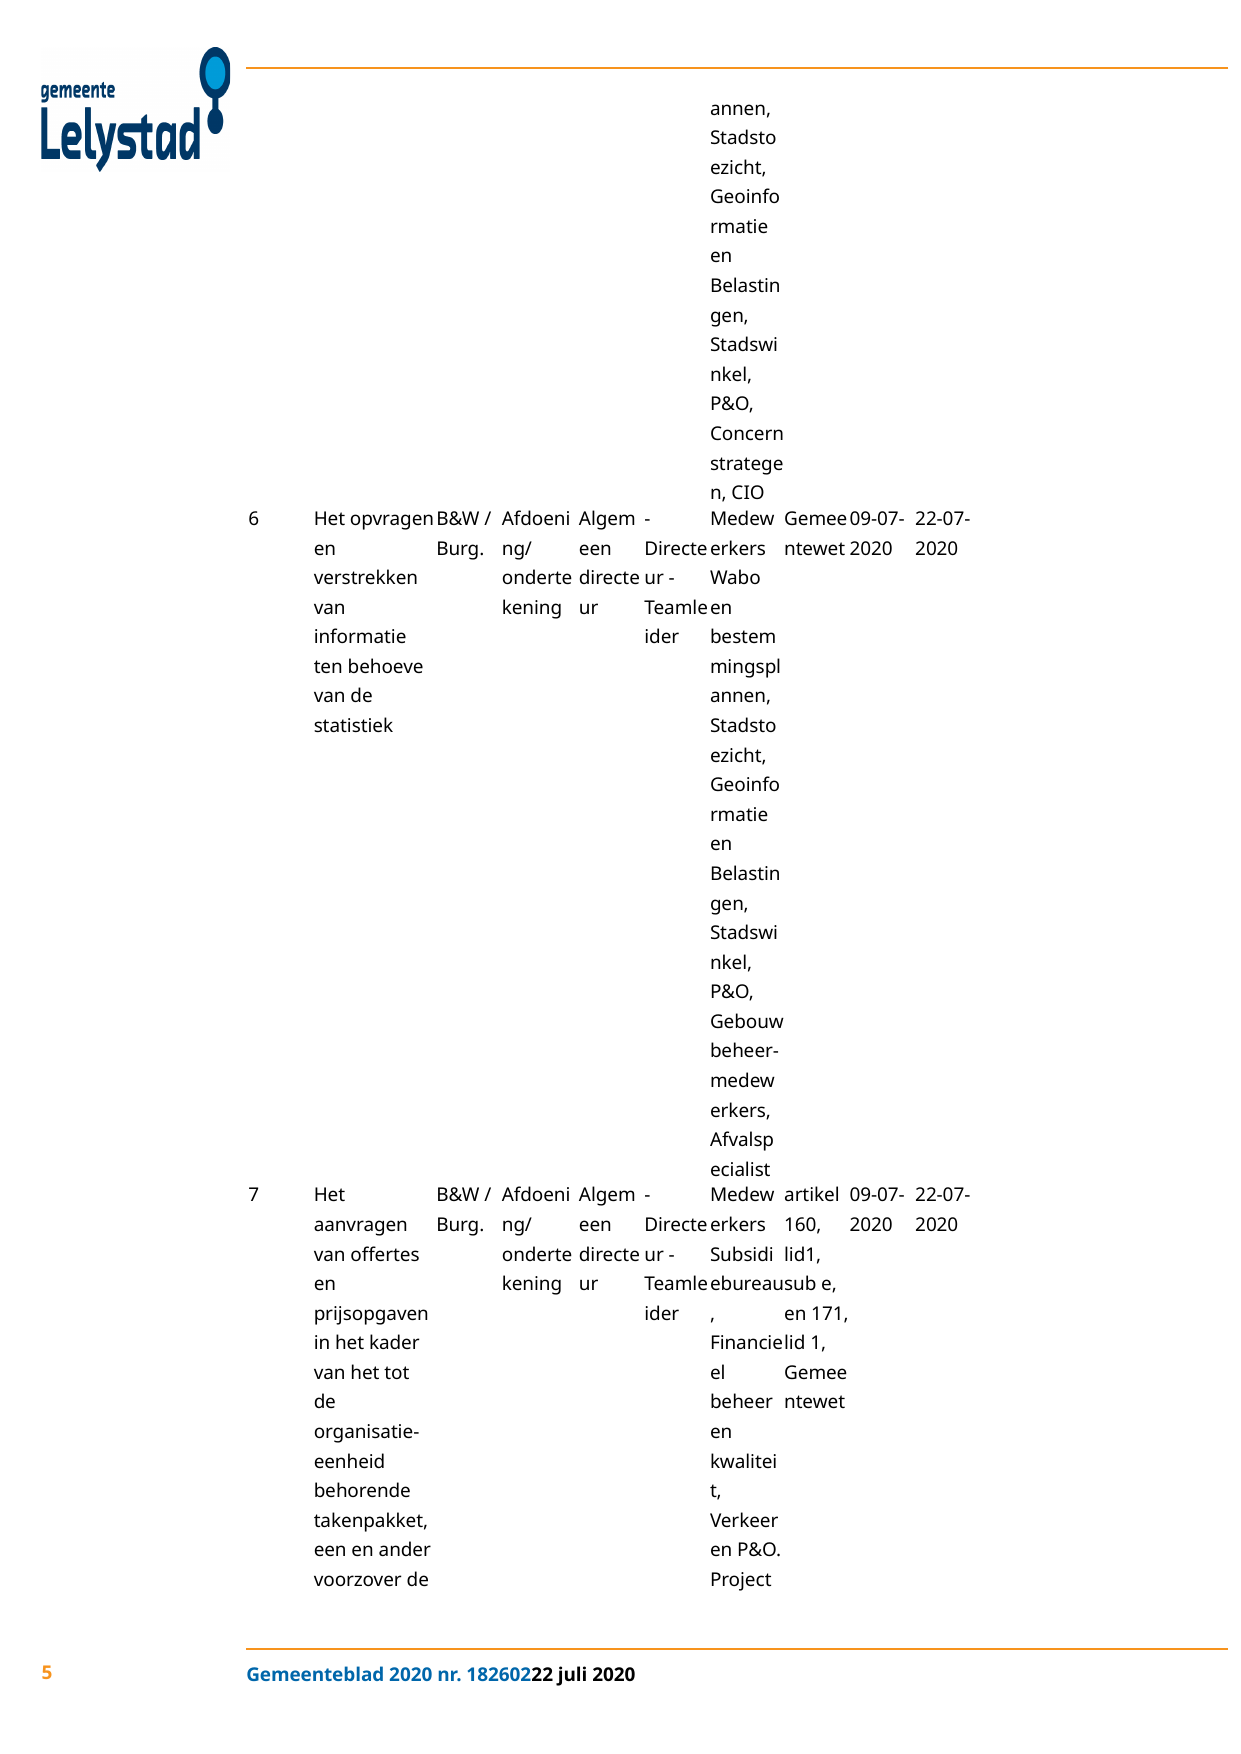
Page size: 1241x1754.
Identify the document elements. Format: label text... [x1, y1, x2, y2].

table_cell Algemeen directeur [579, 1182, 644, 1592]
table_cell [784, 95, 849, 505]
table_cell B&W / Burg. [436, 505, 502, 1182]
table_cell Het opvragen en verstrekken van informatie ten behoeve van de statistiek [314, 505, 436, 1182]
table_cell annen, Stadstoezicht, Geoinformatie en Belastingen, Stadswinkel, P&O, Concernstrategen, CIO [710, 95, 784, 505]
picture [41, 47, 231, 172]
table_cell [980, 505, 1152, 1182]
table_cell [502, 95, 579, 505]
table_cell 22-07-2020 [915, 505, 980, 1182]
table_cell Medewerkers Wabo en bestemmingsplannen, Stadstoezicht, Geoinformatie en Belastingen, Stadswinkel, P&O, Gebouwbeheer-medewerkers, Afvalspecialist [710, 505, 784, 1182]
table_cell - Directeur - Teamleider [644, 1182, 710, 1592]
table_cell [248, 95, 313, 505]
table_cell artikel 160, lid1, sub e, en 171, lid 1, Gemeentewet [784, 1182, 849, 1592]
table_cell 09-07-2020 [849, 1182, 915, 1592]
table_cell Afdoening/ondertekening [502, 1182, 579, 1592]
table_cell [980, 1182, 1152, 1592]
table_cell Algemeen directeur [579, 505, 644, 1182]
table_cell 09-07-2020 [849, 505, 915, 1182]
table_cell 22-07-2020 [915, 1182, 980, 1592]
table_cell [436, 95, 502, 505]
table_cell [980, 95, 1152, 505]
table_cell Gemeentewet [784, 505, 849, 1182]
table_cell [644, 95, 710, 505]
table_cell [849, 95, 915, 505]
table_cell B&W / Burg. [436, 1182, 502, 1592]
table_cell Medewerkers Subsidiebureau, Financieel beheer en kwaliteit, Verkeer en P&O. Project [710, 1182, 784, 1592]
table_cell 6 [248, 505, 313, 1182]
table_cell 7 [248, 1182, 313, 1592]
table_cell [314, 95, 436, 505]
table_cell Het aanvragen van offertes en prijsopgaven in het kader van het tot de organisatie-eenheid behorende takenpakket, een en ander voorzover de [314, 1182, 436, 1592]
table_cell [915, 95, 980, 505]
table_cell [579, 95, 644, 505]
table_cell - Directeur - Teamleider [644, 505, 710, 1182]
table_cell Afdoening/ondertekening [502, 505, 579, 1182]
